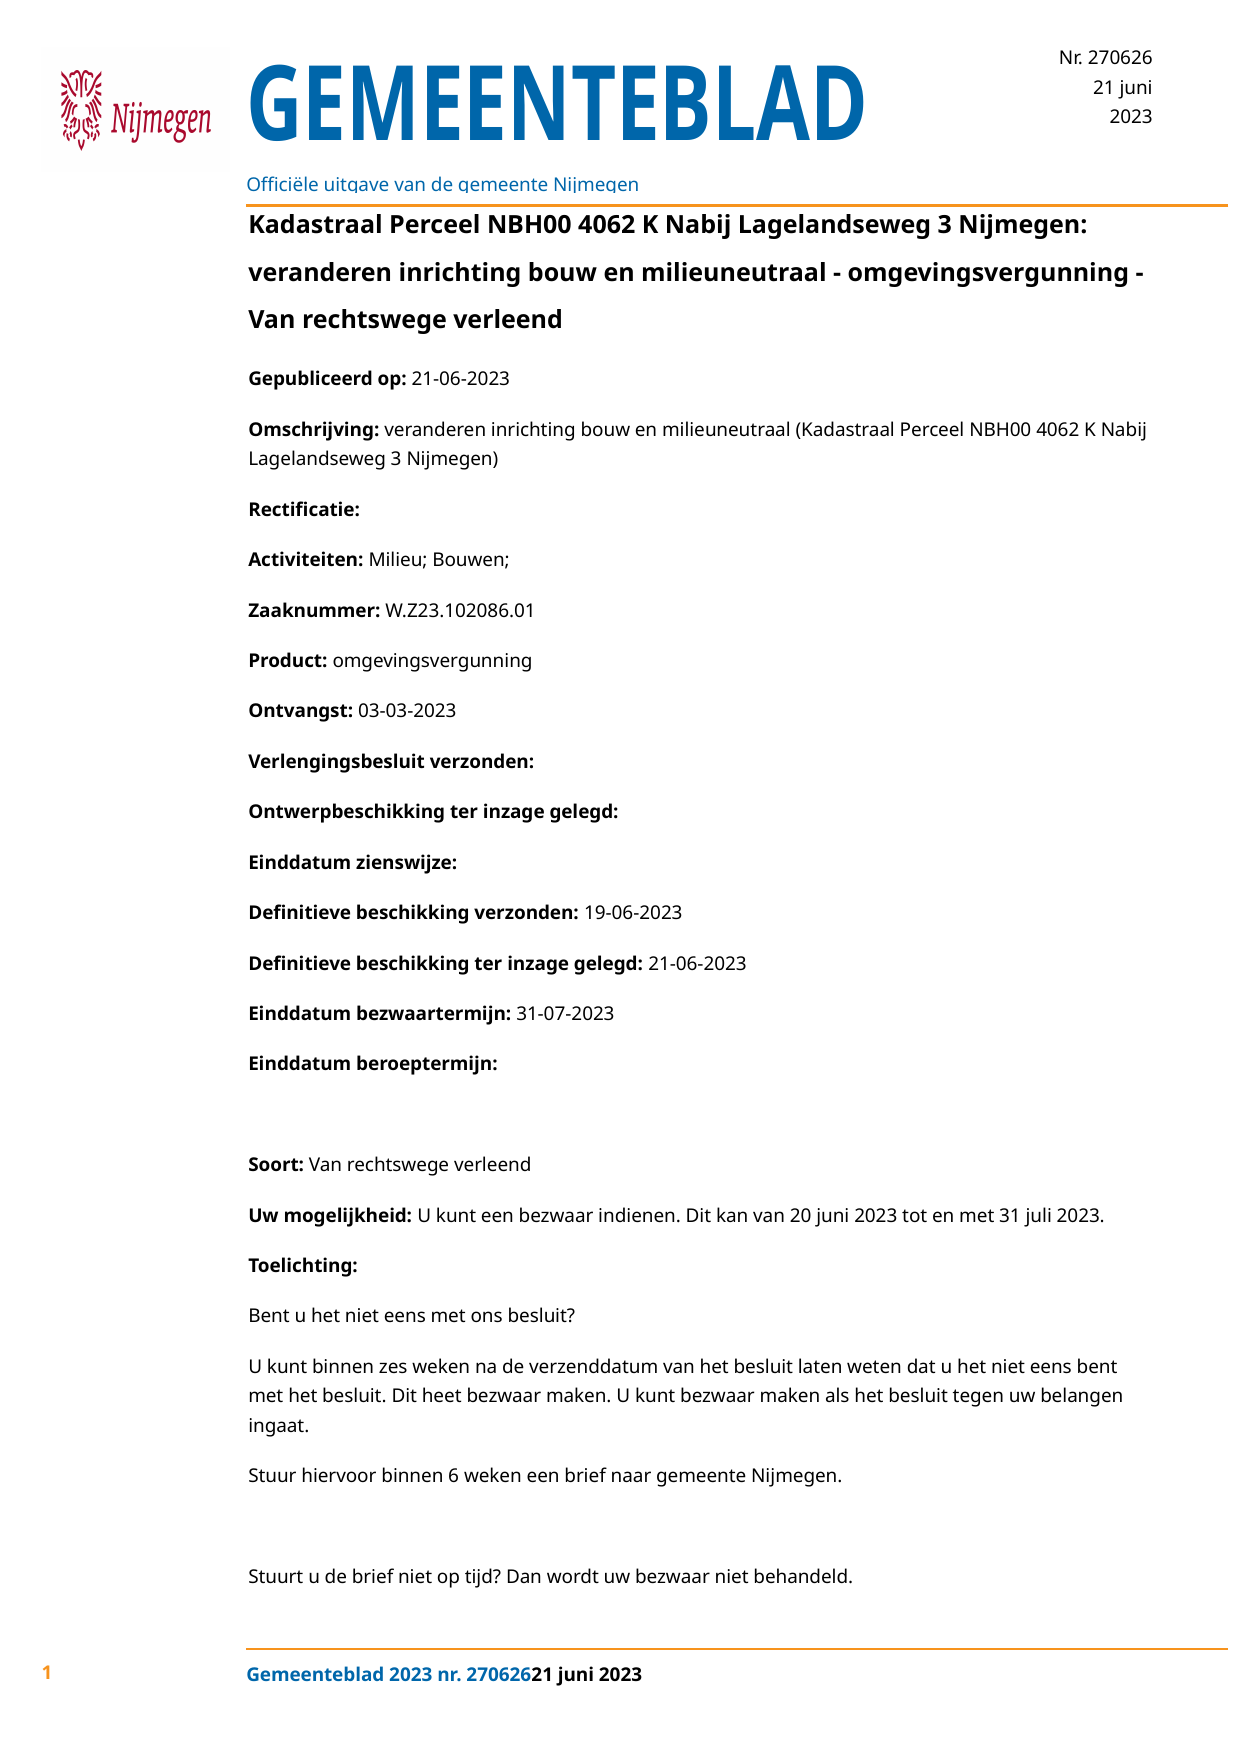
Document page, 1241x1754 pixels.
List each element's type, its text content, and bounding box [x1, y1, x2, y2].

text Stuur hiervoor binnen 6 weken een brief naar gemeente Nijmegen. [248, 1463, 1152, 1488]
text Kadastraal Perceel NBH00 4062 K Nabij Lagelandseweg 3 Nijmegen: veranderen inrichting bouw en milieuneutraal - omgevingsvergunning - Van rechtswege verleend [248, 207, 1152, 336]
text Toelichting: [248, 1252, 1152, 1278]
text Uw mogelijkheid: U kunt een bezwaar indienen. Dit kan van 20 juni 2023 tot en met 31 juli 2023. [248, 1202, 1152, 1227]
text Gepubliceerd op: 21-06-2023 [248, 366, 1152, 391]
text Product: omgevingsvergunning [248, 647, 1152, 673]
text Zaaknummer: W.Z23.102086.01 [248, 597, 1152, 622]
text Einddatum beroeptermijn: [248, 1051, 1152, 1076]
text Definitieve beschikking ter inzage gelegd: 21-06-2023 [248, 950, 1152, 975]
text Omschrijving: veranderen inrichting bouw en milieuneutraal (Kadastraal Perceel NBH00 4062 K Nabij Lagelandseweg 3 Nijmegen) [248, 416, 1152, 471]
text Einddatum zienswijze: [248, 849, 1152, 874]
text Stuurt u de brief niet op tijd? Dan wordt uw bezwaar niet behandeld. [248, 1563, 1152, 1589]
text Soort: Van rechtswege verleend [248, 1151, 1152, 1177]
picture [41, 47, 231, 172]
text Rectificatie: [248, 496, 1152, 522]
text Verlengingsbesluit verzonden: [248, 748, 1152, 774]
text Activiteiten: Milieu; Bouwen; [248, 546, 1152, 572]
text Einddatum bezwaartermijn: 31-07-2023 [248, 1000, 1152, 1026]
text U kunt binnen zes weken na de verzenddatum van het besluit laten weten dat u het niet eens bent met het besluit. Dit heet bezwaar maken. U kunt bezwaar maken als het besluit tegen uw belangen ingaat. [248, 1353, 1152, 1438]
text Ontvangst: 03-03-2023 [248, 698, 1152, 723]
text Definitieve beschikking verzonden: 19-06-2023 [248, 899, 1152, 925]
text Bent u het niet eens met ons besluit? [248, 1303, 1152, 1328]
text Ontwerpbeschikking ter inzage gelegd: [248, 798, 1152, 824]
